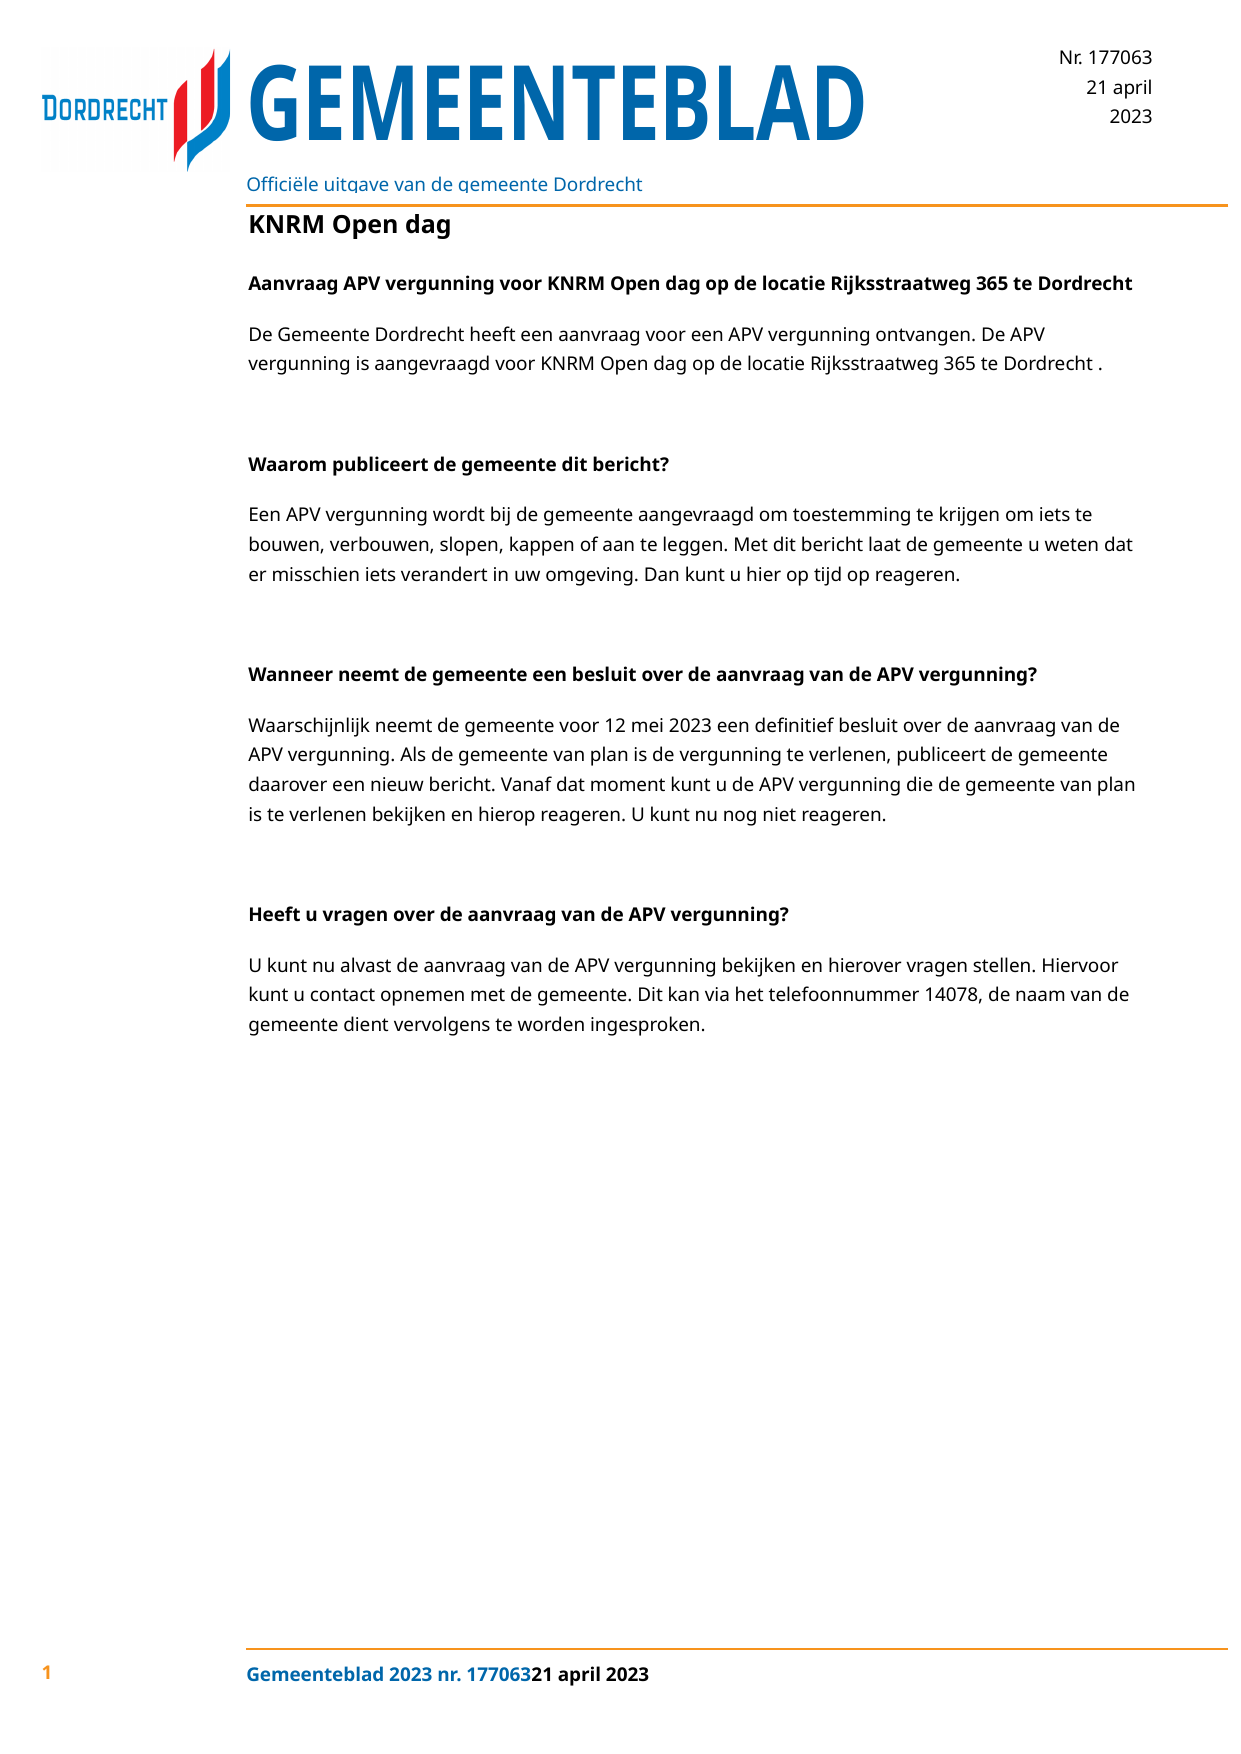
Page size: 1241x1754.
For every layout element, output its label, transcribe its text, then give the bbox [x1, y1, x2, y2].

text U kunt nu alvast de aanvraag van de APV vergunning bekijken en hierover vragen stellen. Hiervoor kunt u contact opnemen met de gemeente. Dit kan via het telefoonnummer 14078, de naam van de gemeente dient vervolgens te worden ingesproken. [248, 952, 1152, 1037]
text Heeft u vragen over de aanvraag van de APV vergunning? [248, 902, 1152, 927]
text KNRM Open dag [248, 207, 1152, 241]
text Een APV vergunning wordt bij de gemeente aangevraagd om toestemming te krijgen om iets te bouwen, verbouwen, slopen, kappen of aan te leggen. Met dit bericht laat de gemeente u weten dat er misschien iets verandert in uw omgeving. Dan kunt u hier op tijd op reageren. [248, 502, 1152, 586]
text Wanneer neemt de gemeente een besluit over de aanvraag van de APV vergunning? [248, 662, 1152, 687]
text Aanvraag APV vergunning voor KNRM Open dag op de locatie Rijksstraatweg 365 te Dordrecht [248, 270, 1152, 296]
text Waarom publiceert de gemeente dit bericht? [248, 451, 1152, 477]
text De Gemeente Dordrecht heeft een aanvraag voor een APV vergunning ontvangen. De APV vergunning is aangevraagd voor KNRM Open dag op de locatie Rijksstraatweg 365 te Dordrecht . [248, 321, 1152, 376]
picture [41, 47, 231, 172]
text Waarschijnlijk neemt de gemeente voor 12 mei 2023 een definitief besluit over de aanvraag van de APV vergunning. Als de gemeente van plan is de vergunning te verlenen, publiceert de gemeente daarover een nieuw bericht. Vanaf dat moment kunt u de APV vergunning die de gemeente van plan is te verlenen bekijken en hierop reageren. U kunt nu nog niet reageren. [248, 712, 1152, 826]
